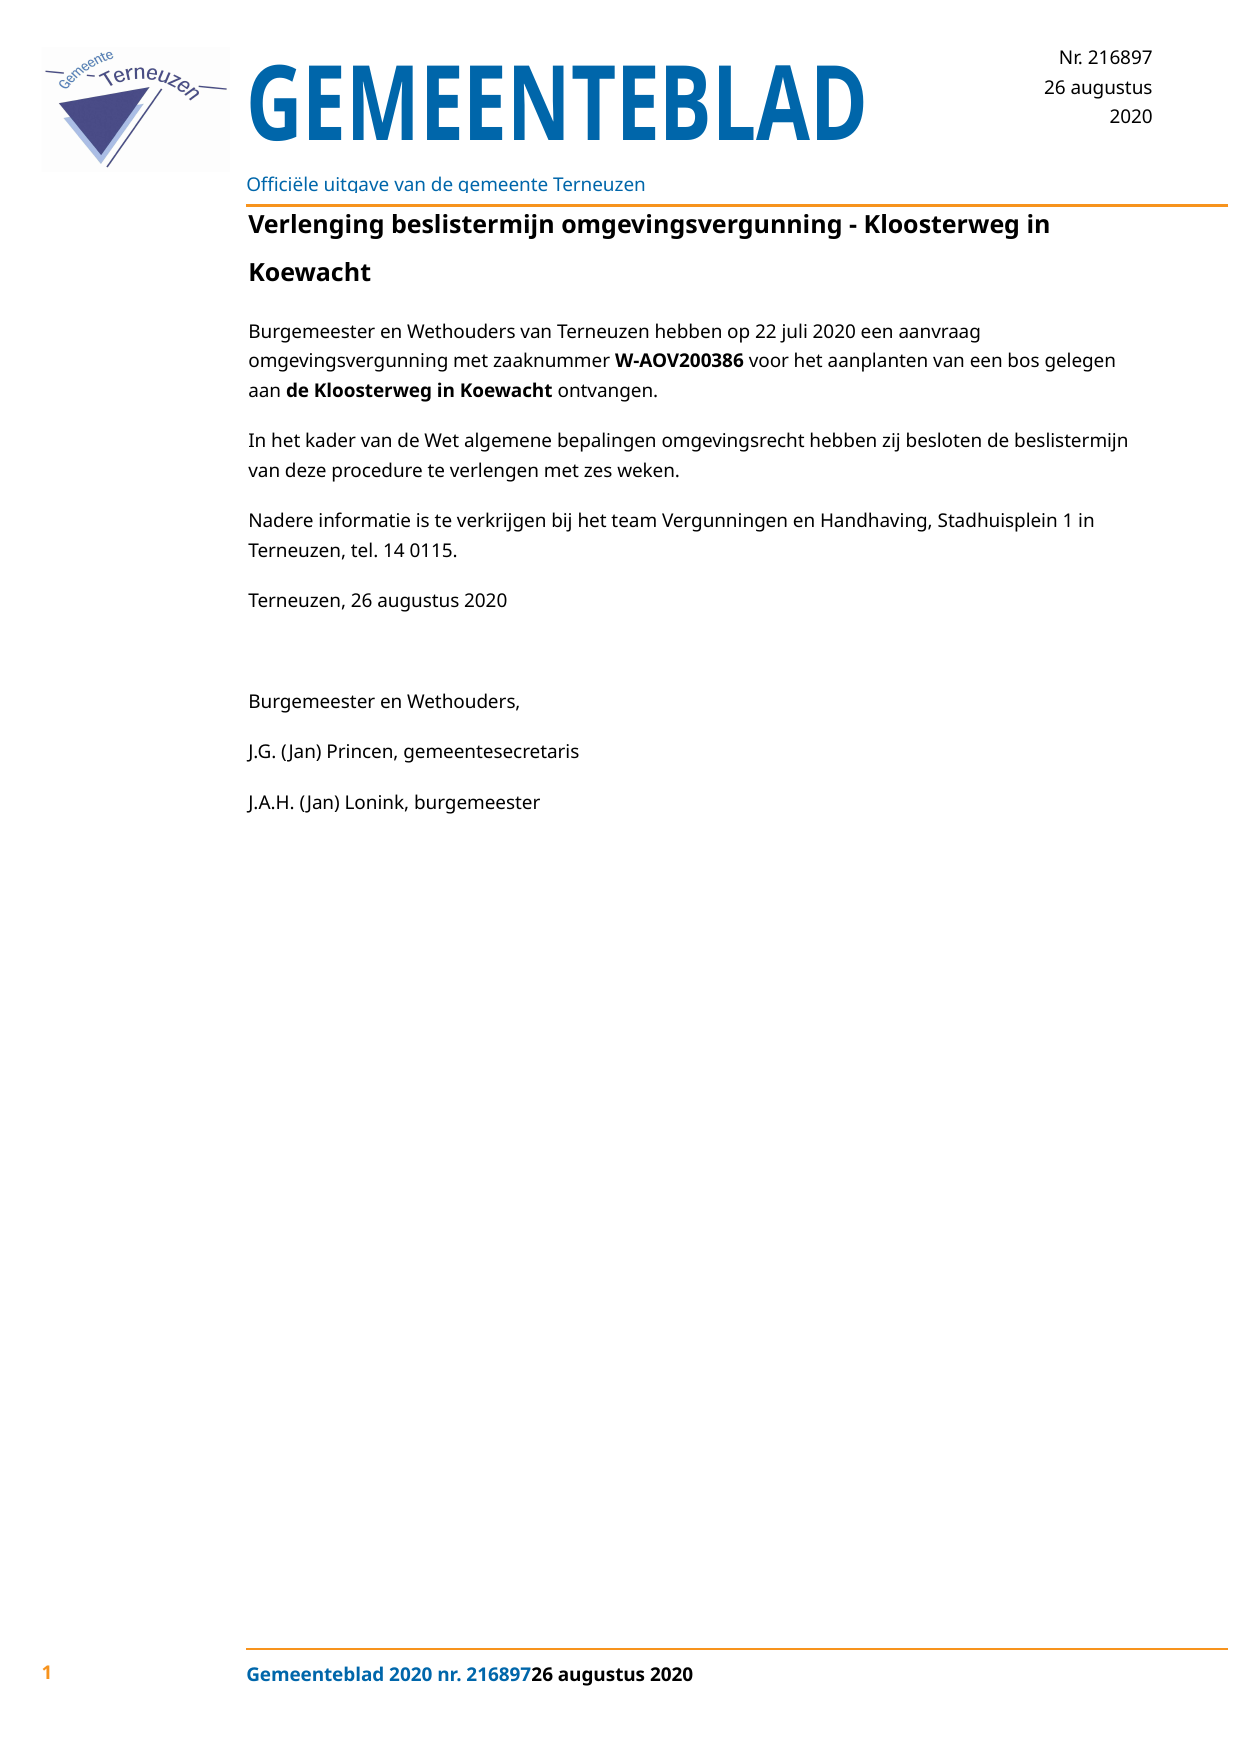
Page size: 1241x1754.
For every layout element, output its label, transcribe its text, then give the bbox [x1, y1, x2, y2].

text Terneuzen, 26 augustus 2020 [248, 587, 1152, 613]
text J.G. (Jan) Princen, gemeentesecretaris [248, 739, 1152, 764]
text Verlenging beslistermijn omgevingsvergunning - Kloosterweg in Koewacht [248, 207, 1152, 288]
text In het kader van de Wet algemene bepalingen omgevingsrecht hebben zij besloten de beslistermijn van deze procedure te verlengen met zes weken. [248, 427, 1152, 483]
text J.A.H. (Jan) Lonink, burgemeester [248, 789, 1152, 815]
text Nadere informatie is te verkrijgen bij het team Vergunningen en Handhaving, Stadhuisplein 1 in Terneuzen, tel. 14 0115. [248, 507, 1152, 563]
picture [41, 47, 231, 172]
text Burgemeester en Wethouders, [248, 688, 1152, 714]
text Burgemeester en Wethouders van Terneuzen hebben op 22 juli 2020 een aanvraag omgevingsvergunning met zaaknummer W-AOV200386 voor het aanplanten van een bos gelegen aan de Kloosterweg in Koewacht ontvangen. [248, 318, 1152, 403]
